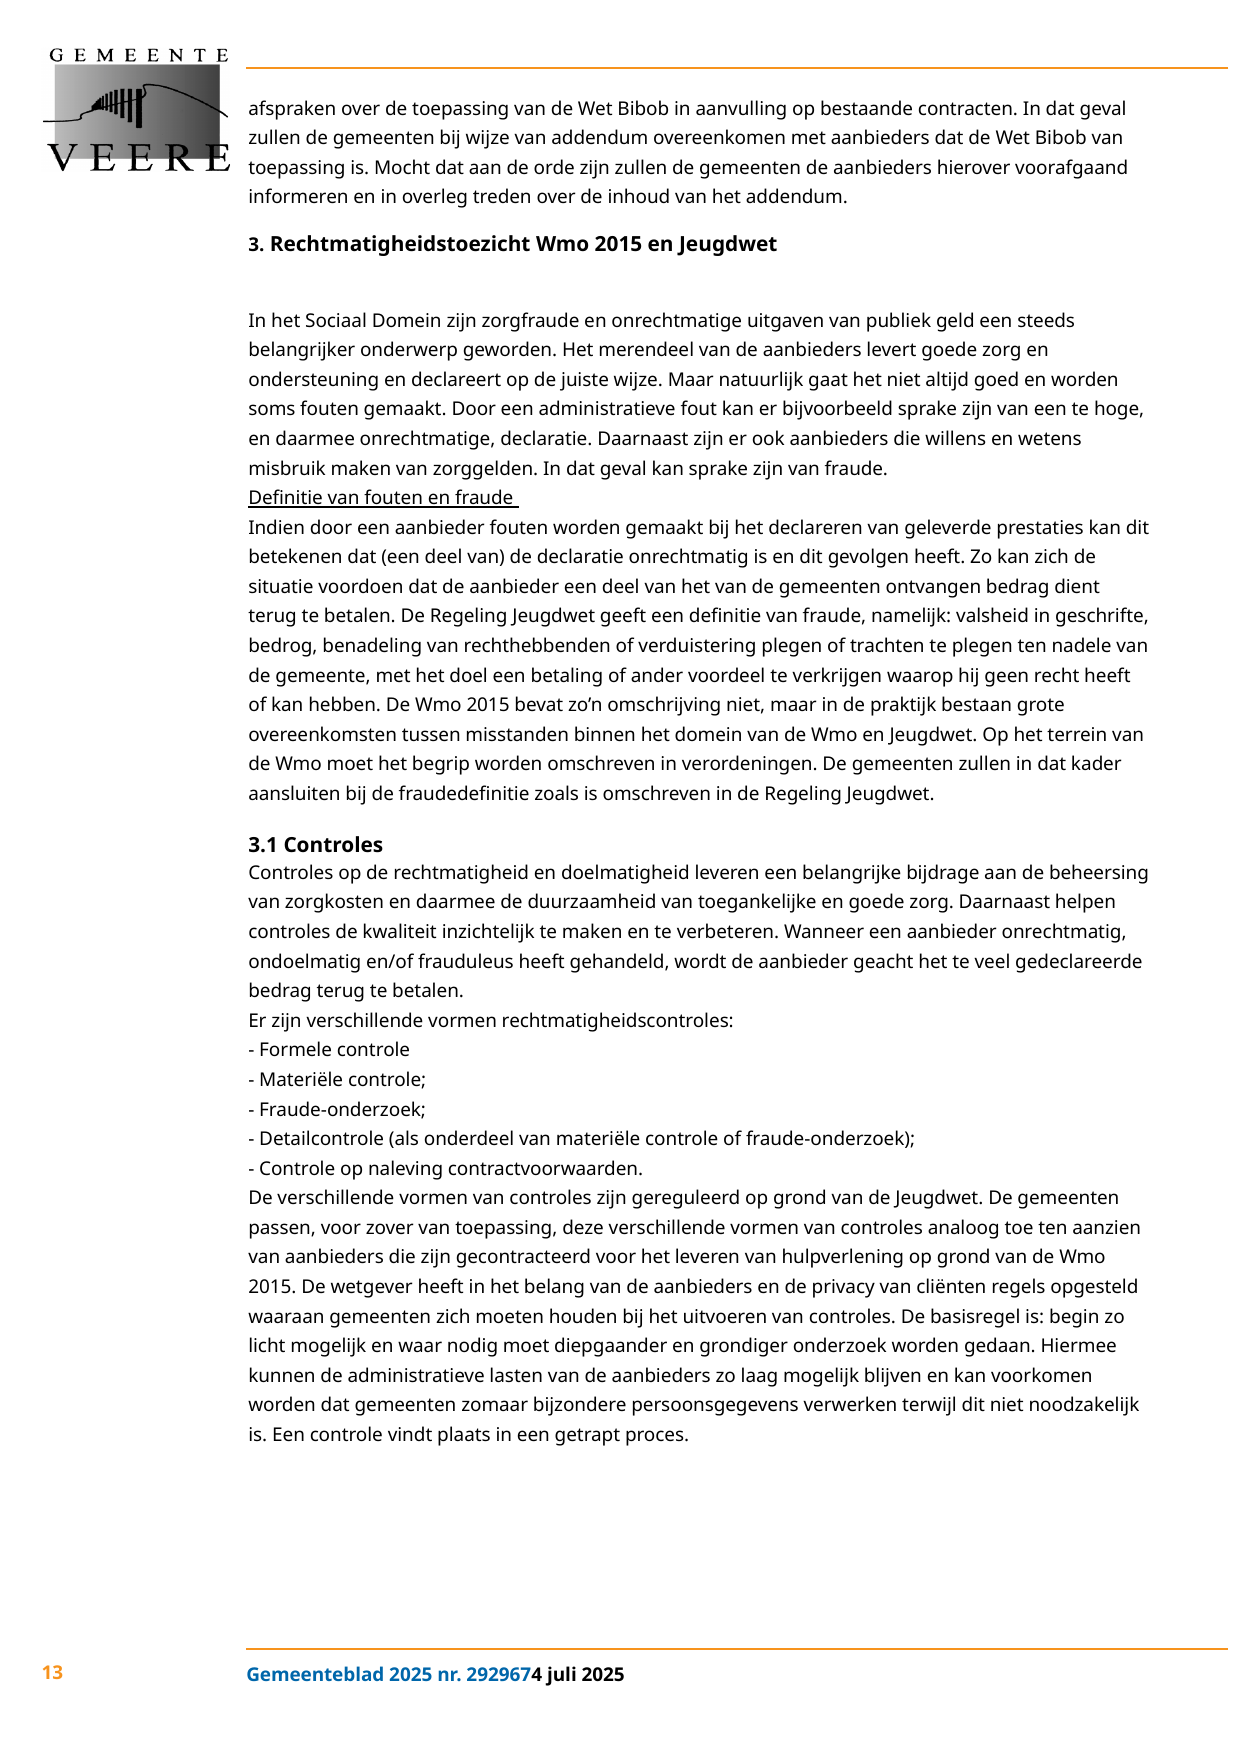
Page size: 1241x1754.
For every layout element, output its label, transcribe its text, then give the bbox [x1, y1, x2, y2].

text Indien door een aanbieder fouten worden gemaakt bij het declareren van geleverde prestaties kan dit betekenen dat (een deel van) de declaratie onrechtmatig is en dit gevolgen heeft. Zo kan zich de situatie voordoen dat de aanbieder een deel van het van de gemeenten ontvangen bedrag dient terug te betalen. De Regeling Jeugdwet geeft een definitie van fraude, namelijk: valsheid in geschrifte, bedrog, benadeling van rechthebbenden of verduistering plegen of trachten te plegen ten nadele van de gemeente, met het doel een betaling of ander voordeel te verkrijgen waarop hij geen recht heeft of kan hebben. De Wmo 2015 bevat zo’n omschrijving niet, maar in de praktijk bestaan grote overeenkomsten tussen misstanden binnen het domein van de Wmo en Jeugdwet. Op het terrein van de Wmo moet het begrip worden omschreven in verordeningen. De gemeenten zullen in dat kader aansluiten bij de fraudedefinitie zoals is omschreven in de Regeling Jeugdwet. [248, 514, 1152, 806]
picture [41, 47, 231, 172]
text - Formele controle [248, 1037, 1152, 1062]
text Controles op de rechtmatigheid en doelmatigheid leveren een belangrijke bijdrage aan de beheersing van zorgkosten en daarmee de duurzaamheid van toegankelijke en goede zorg. Daarnaast helpen controles de kwaliteit inzichtelijk te maken en te verbeteren. Wanneer een aanbieder onrechtmatig, ondoelmatig en/of frauduleus heeft gehandeld, wordt de aanbieder geacht het te veel gedeclareerde bedrag terug te betalen. [248, 859, 1152, 1003]
text De verschillende vormen van controles zijn gereguleerd op grond van de Jeugdwet. De gemeenten passen, voor zover van toepassing, deze verschillende vormen van controles analoog toe ten aanzien van aanbieders die zijn gecontracteerd voor het leveren van hulpverlening op grond van de Wmo 2015. De wetgever heeft in het belang van de aanbieders en de privacy van cliënten regels opgesteld waaraan gemeenten zich moeten houden bij het uitvoeren van controles. De basisregel is: begin zo licht mogelijk en waar nodig moet diepgaander en grondiger onderzoek worden gedaan. Hiermee kunnen de administratieve lasten van de aanbieders zo laag mogelijk blijven en kan voorkomen worden dat gemeenten zomaar bijzondere persoonsgegevens verwerken terwijl dit niet noodzakelijk is. Een controle vindt plaats in een getrapt proces. [248, 1184, 1152, 1447]
text afspraken over de toepassing van de Wet Bibob in aanvulling op bestaande contracten. In dat geval zullen de gemeenten bij wijze van addendum overeenkomen met aanbieders dat de Wet Bibob van toepassing is. Mocht dat aan de orde zijn zullen de gemeenten de aanbieders hierover voorafgaand informeren en in overleg treden over de inhoud van het addendum. [248, 95, 1152, 209]
text - Materiële controle; [248, 1066, 1152, 1092]
text - Controle op naleving contractvoorwaarden. [248, 1155, 1152, 1181]
text Definitie van fouten en fraude [248, 484, 1152, 510]
text - Detailcontrole (als onderdeel van materiële controle of fraude-onderzoek); [248, 1125, 1152, 1151]
text In het Sociaal Domein zijn zorgfraude en onrechtmatige uitgaven van publiek geld een steeds belangrijker onderwerp geworden. Het merendeel van de aanbieders levert goede zorg en ondersteuning en declareert op de juiste wijze. Maar natuurlijk gaat het niet altijd goed en worden soms fouten gemaakt. Door een administratieve fout kan er bijvoorbeeld sprake zijn van een te hoge, en daarmee onrechtmatige, declaratie. Daarnaast zijn er ook aanbieders die willens en wetens misbruik maken van zorggelden. In dat geval kan sprake zijn van fraude. [248, 307, 1152, 481]
text Er zijn verschillende vormen rechtmatigheidscontroles: [248, 1007, 1152, 1033]
text 3.1 Controles [248, 831, 1152, 859]
text - Fraude-onderzoek; [248, 1096, 1152, 1121]
text 3. Rechtmatigheidstoezicht Wmo 2015 en Jeugdwet [248, 229, 1152, 258]
